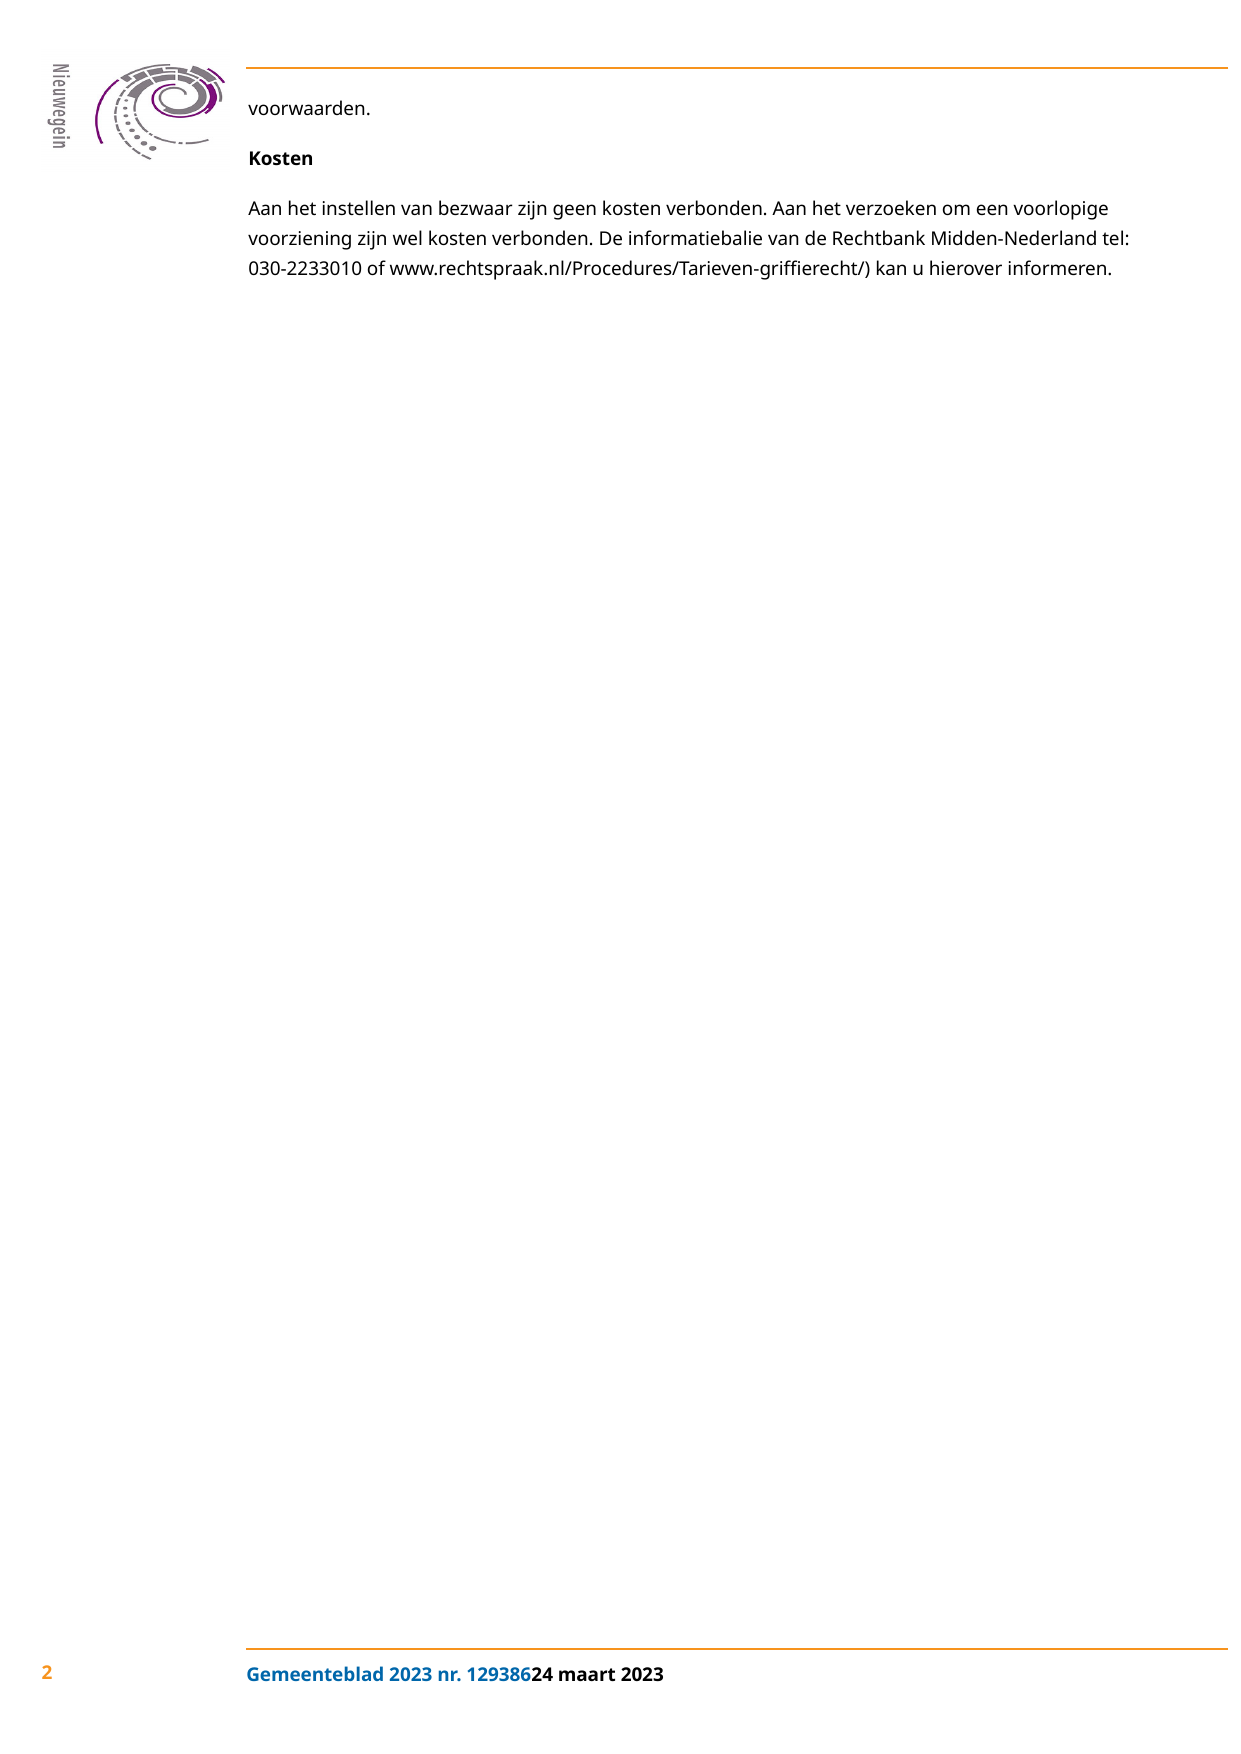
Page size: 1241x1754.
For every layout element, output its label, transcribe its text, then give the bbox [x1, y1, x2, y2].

text Aan het instellen van bezwaar zijn geen kosten verbonden. Aan het verzoeken om een voorlopige voorziening zijn wel kosten verbonden. De informatiebalie van de Rechtbank Midden-Nederland tel: 030-2233010 of www.rechtspraak.nl/Procedures/Tarieven-griffierecht/) kan u hierover informeren. [248, 196, 1152, 281]
text voorwaarden. [248, 95, 1152, 121]
text Kosten [248, 145, 1152, 171]
picture [41, 47, 231, 172]
